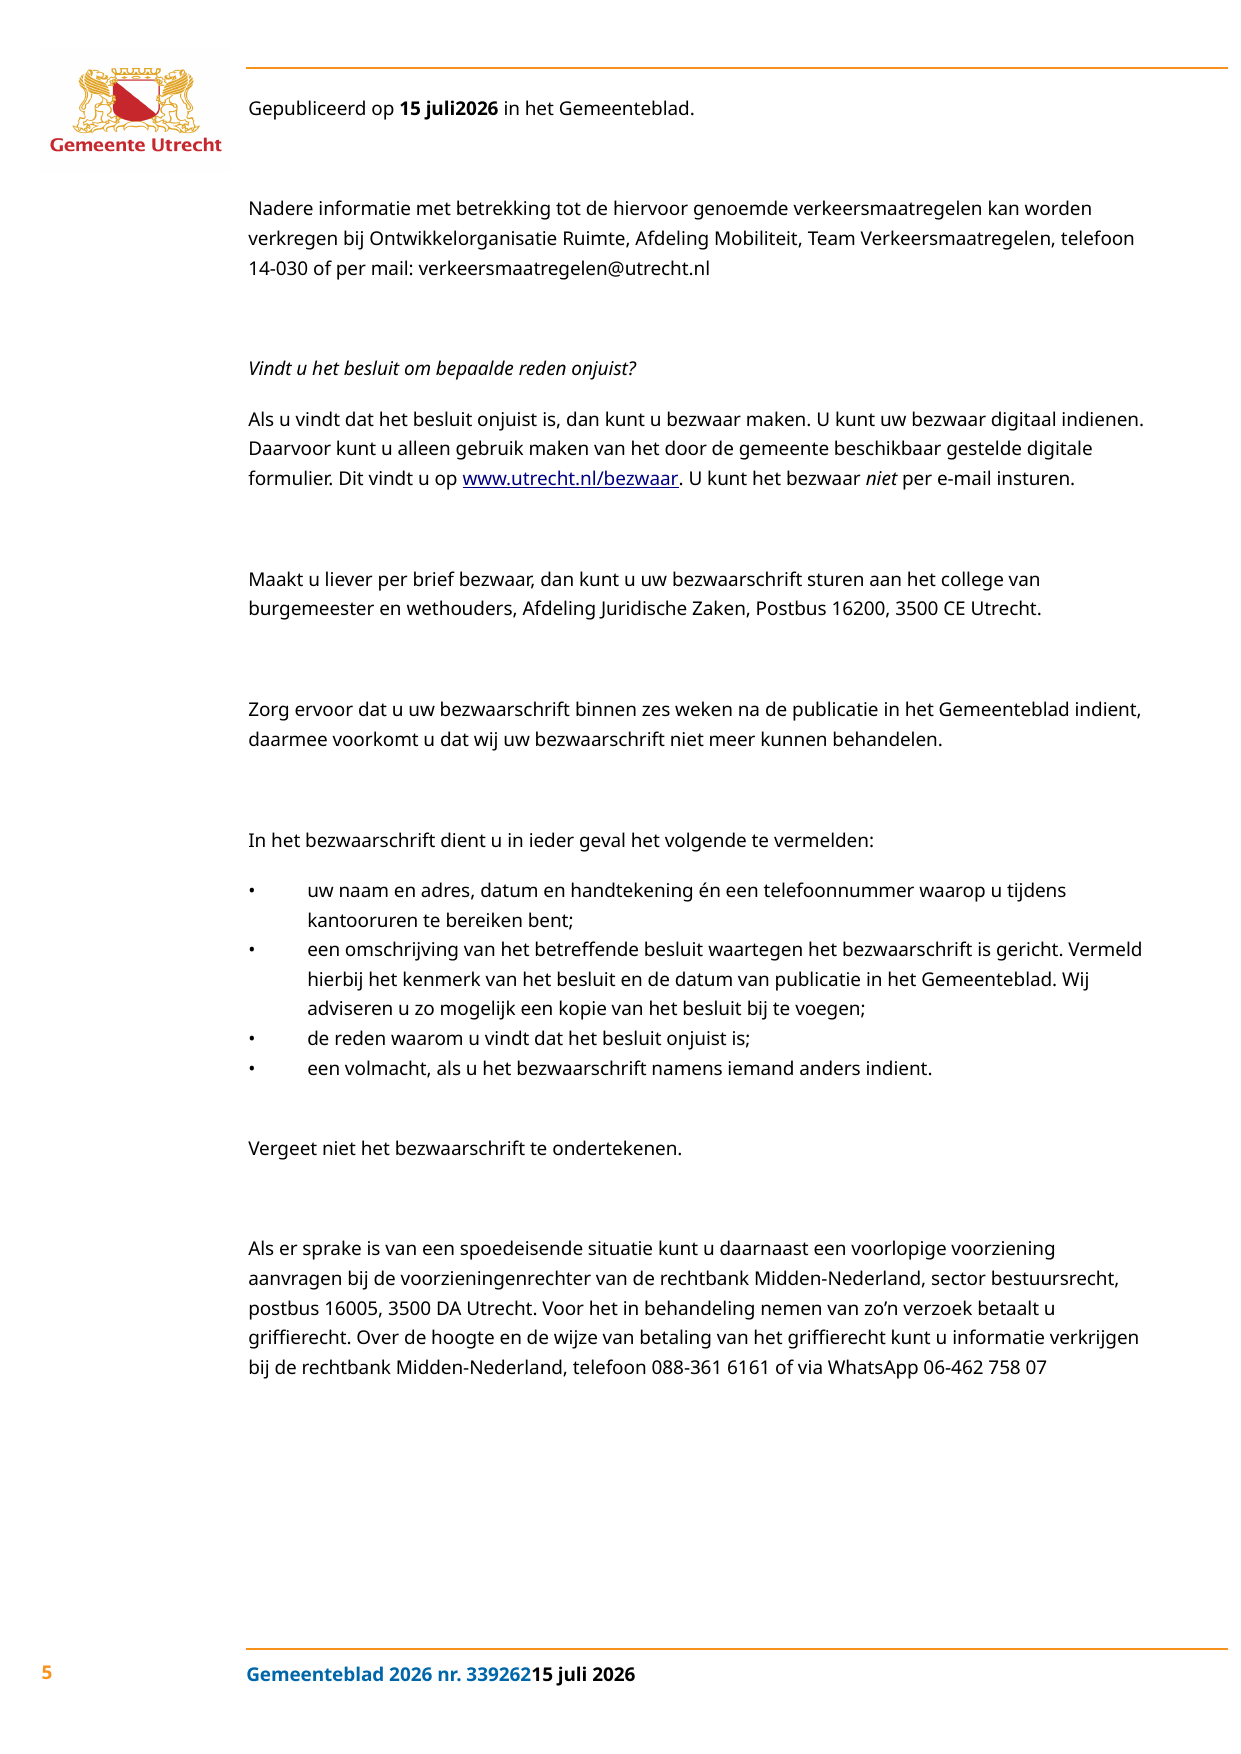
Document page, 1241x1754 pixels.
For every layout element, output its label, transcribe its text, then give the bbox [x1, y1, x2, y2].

text Vergeet niet het bezwaarschrift te ondertekenen. [248, 1135, 1152, 1161]
list een omschrijving van het betreffende besluit waartegen het bezwaarschrift is gericht. Vermeld hierbij het kenmerk van het besluit en de datum van publicatie in het Gemeenteblad. Wij adviseren u zo mogelijk een kopie van het besluit bij te voegen; [248, 936, 1152, 1021]
text Als er sprake is van een spoedeisende situatie kunt u daarnaast een voorlopige voorziening aanvragen bij de voorzieningenrechter van de rechtbank Midden-Nederland, sector bestuursrecht, postbus 16005, 3500 DA Utrecht. Voor het in behandeling nemen van zo’n verzoek betaalt u griffierecht. Over de hoogte en de wijze van betaling van het griffierecht kunt u informatie verkrijgen bij de rechtbank Midden-Nederland, telefoon 088-361 6161 of via WhatsApp 06-462 758 07 [248, 1236, 1152, 1380]
list uw naam en adres, datum en handtekening én een telefoonnummer waarop u tijdens kantooruren te bereiken bent; [248, 877, 1152, 933]
text In het bezwaarschrift dient u in ieder geval het volgende te vermelden: [248, 827, 1152, 853]
text Vindt u het besluit om bepaalde reden onjuist? [248, 356, 1152, 381]
text Als u vindt dat het besluit onjuist is, dan kunt u bezwaar maken. U kunt uw bezwaar digitaal indienen. Daarvoor kunt u alleen gebruik maken van het door de gemeente beschikbaar gestelde digitale formulier. Dit vindt u op www.utrecht.nl/bezwaar. U kunt het bezwaar niet per e-mail insturen. [248, 406, 1152, 491]
text Gepubliceerd op 15 juli2026 in het Gemeenteblad. [248, 95, 1152, 121]
picture [41, 47, 231, 172]
text Maakt u liever per brief bezwaar, dan kunt u uw bezwaarschrift sturen aan het college van burgemeester en wethouders, Afdeling Juridische Zaken, Postbus 16200, 3500 CE Utrecht. [248, 566, 1152, 621]
text Zorg ervoor dat u uw bezwaarschrift binnen zes weken na de publicatie in het Gemeenteblad indient, daarmee voorkomt u dat wij uw bezwaarschrift niet meer kunnen behandelen. [248, 696, 1152, 752]
list de reden waarom u vindt dat het besluit onjuist is; [248, 1025, 1152, 1051]
text Nadere informatie met betrekking tot de hiervoor genoemde verkeersmaatregelen kan worden verkregen bij Ontwikkelorganisatie Ruimte, Afdeling Mobiliteit, Team Verkeersmaatregelen, telefoon 14-030 of per mail: verkeersmaatregelen@utrecht.nl [248, 196, 1152, 281]
list een volmacht, als u het bezwaarschrift namens iemand anders indient. [248, 1055, 1152, 1081]
